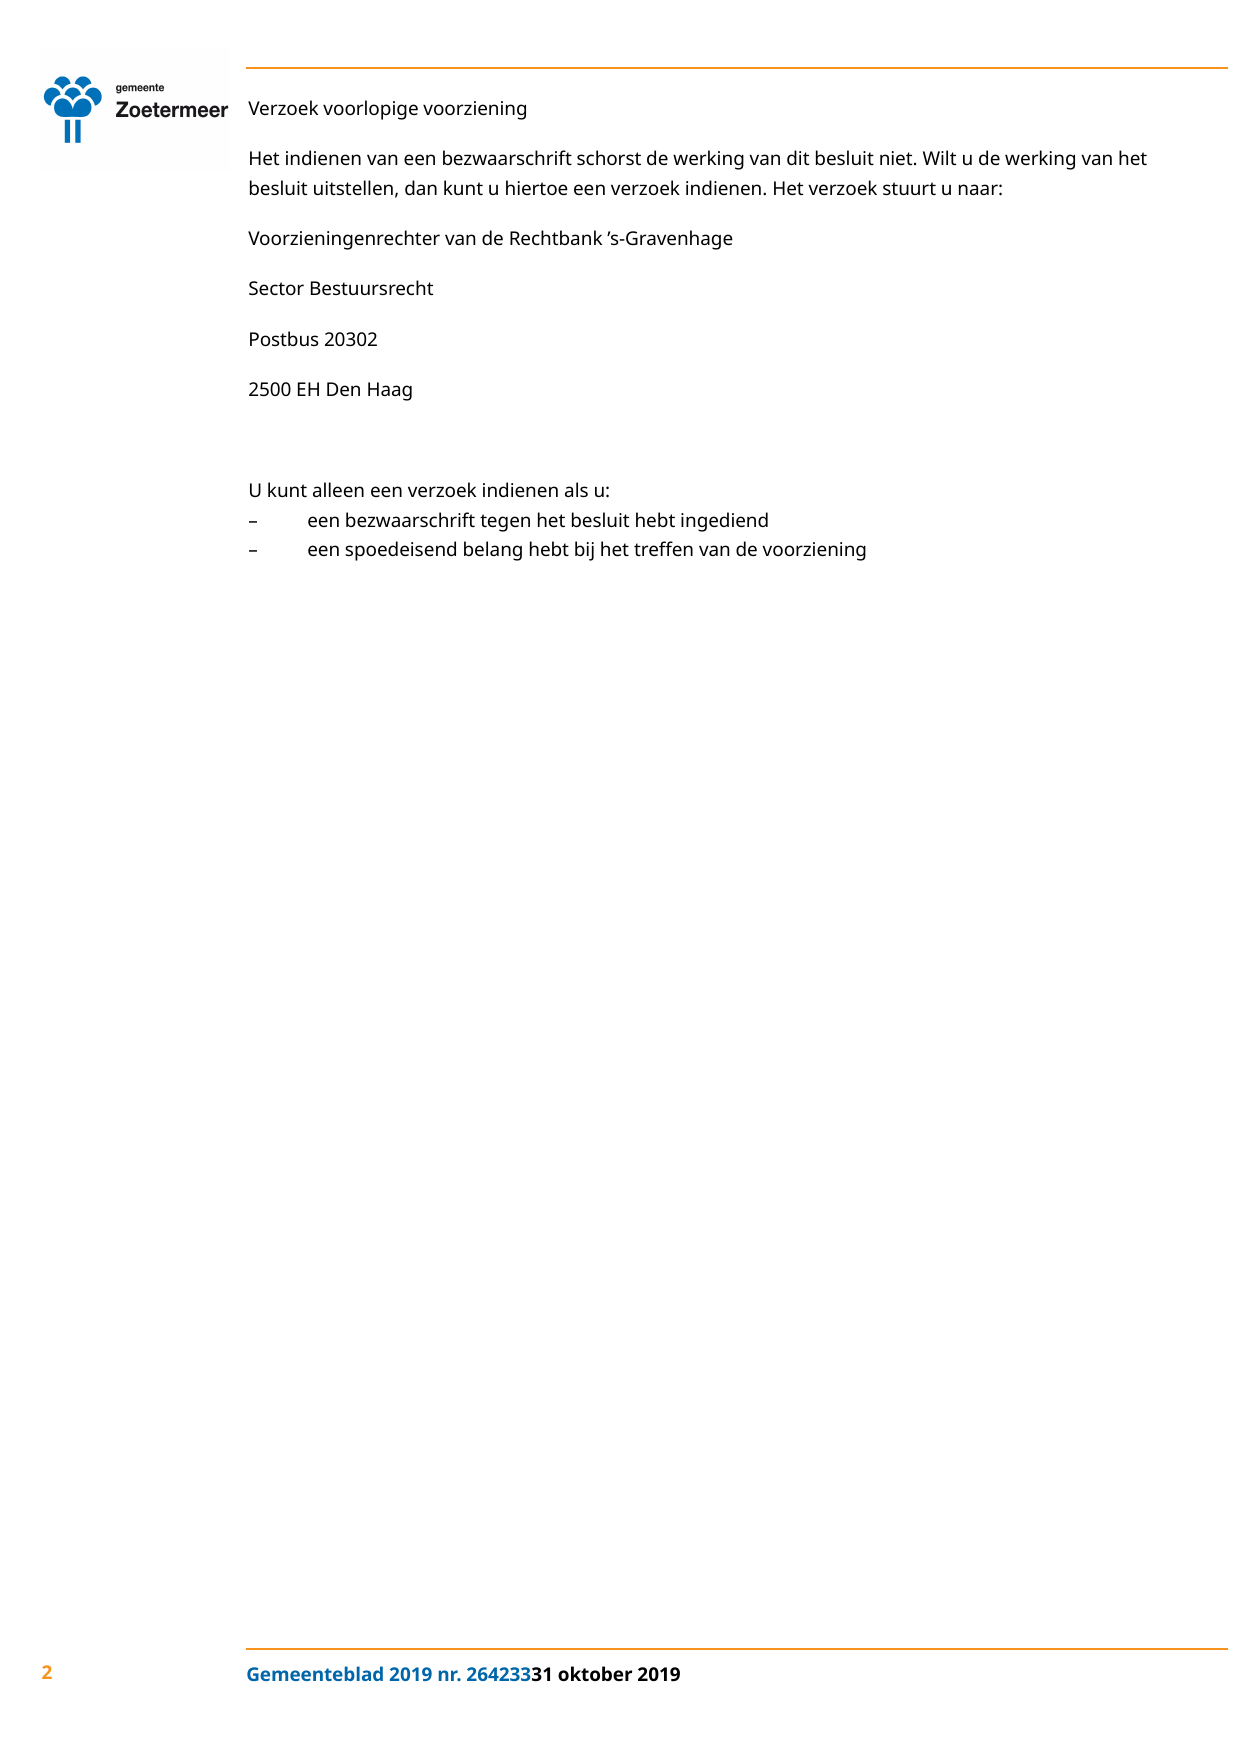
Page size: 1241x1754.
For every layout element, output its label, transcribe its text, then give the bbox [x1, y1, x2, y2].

list een spoedeisend belang hebt bij het treffen van de voorziening [248, 536, 1152, 562]
picture [41, 47, 231, 172]
text Verzoek voorlopige voorziening [248, 95, 1152, 121]
text Sector Bestuursrecht [248, 276, 1152, 301]
text U kunt alleen een verzoek indienen als u: [248, 477, 1152, 503]
text Postbus 20302 [248, 326, 1152, 352]
text Het indienen van een bezwaarschrift schorst de werking van dit besluit niet. Wilt u de werking van het besluit uitstellen, dan kunt u hiertoe een verzoek indienen. Het verzoek stuurt u naar: [248, 145, 1152, 201]
text Voorzieningenrechter van de Rechtbank ’s-Gravenhage [248, 225, 1152, 251]
list een bezwaarschrift tegen het besluit hebt ingediend [248, 507, 1152, 533]
text 2500 EH Den Haag [248, 376, 1152, 402]
